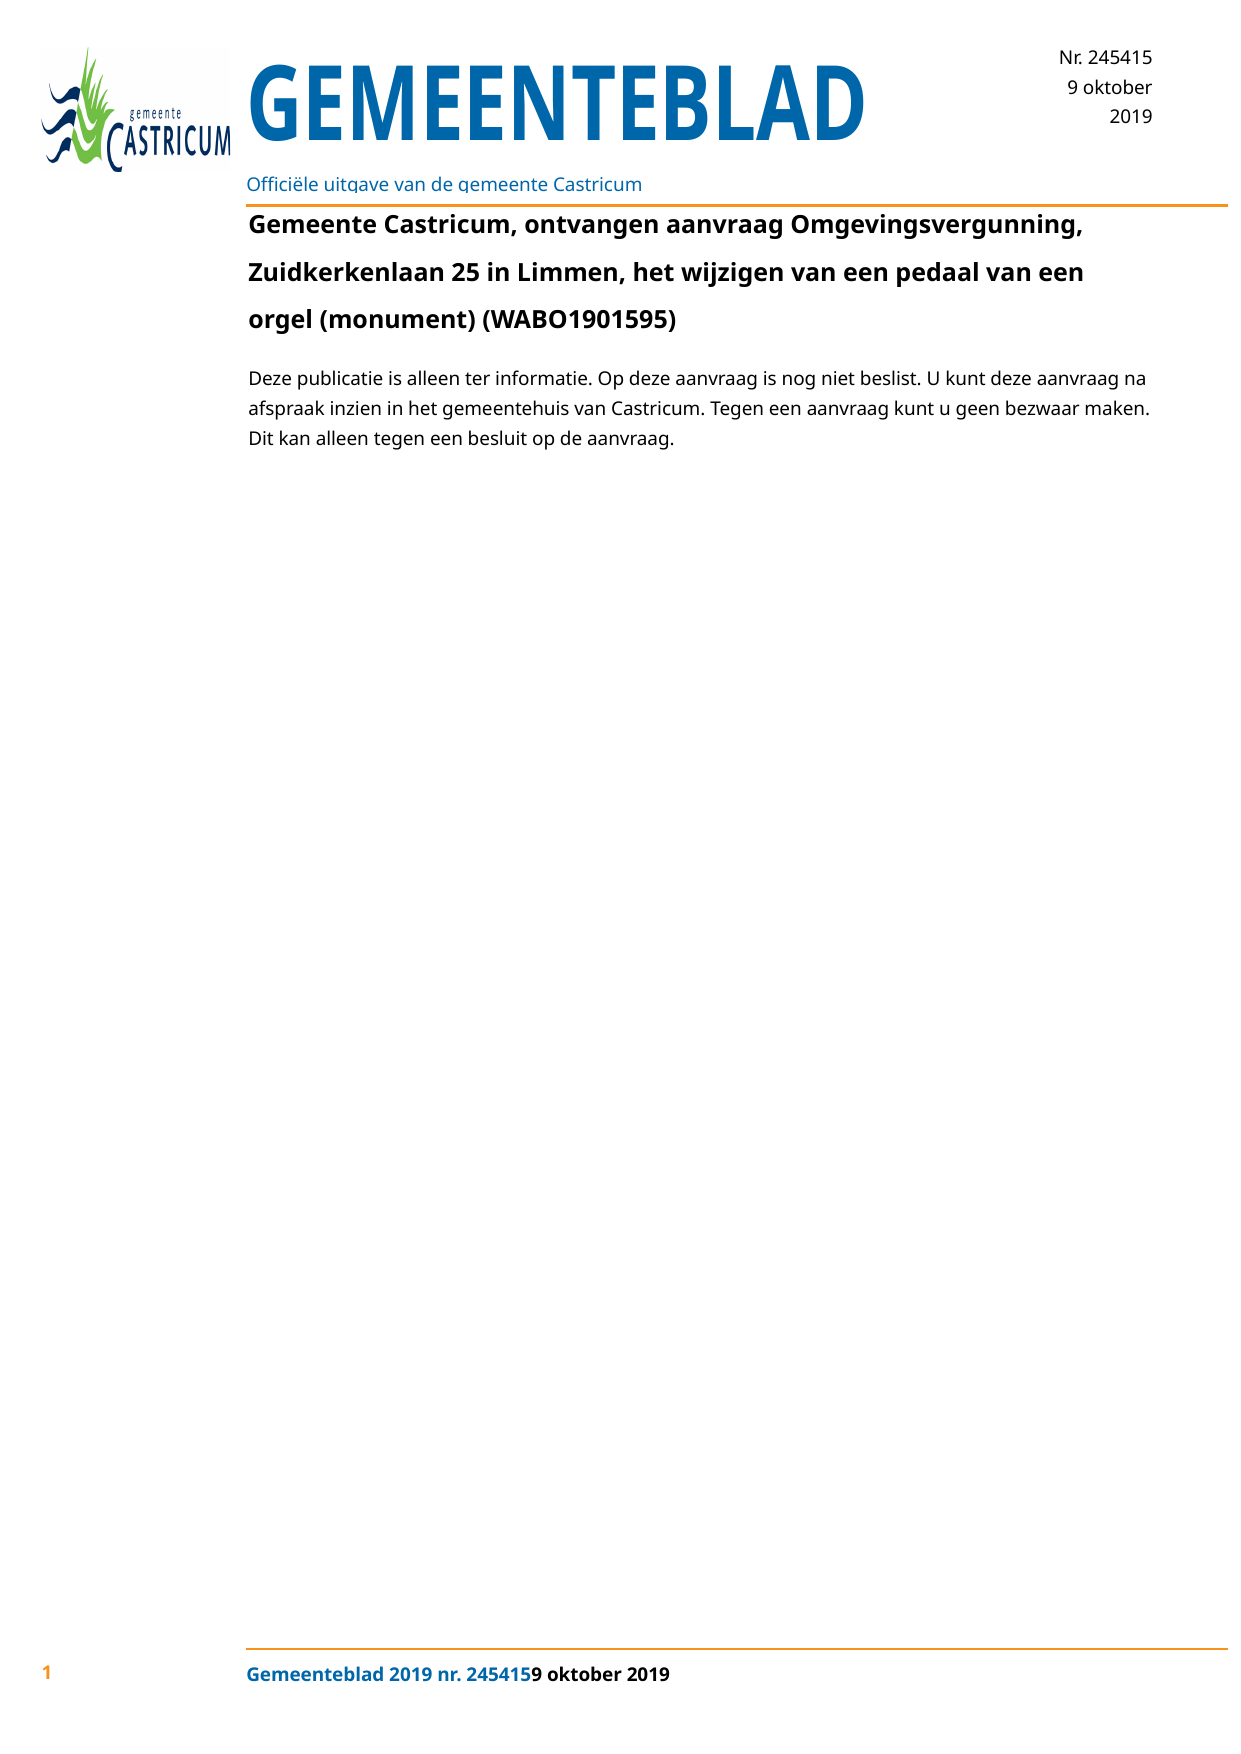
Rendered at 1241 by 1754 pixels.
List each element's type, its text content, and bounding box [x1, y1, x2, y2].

text Gemeente Castricum, ontvangen aanvraag Omgevingsvergunning, Zuidkerkenlaan 25 in Limmen, het wijzigen van een pedaal van een orgel (monument) (WABO1901595) [248, 207, 1152, 336]
picture [41, 47, 231, 172]
text Deze publicatie is alleen ter informatie. Op deze aanvraag is nog niet beslist. U kunt deze aanvraag na afspraak inzien in het gemeentehuis van Castricum. Tegen een aanvraag kunt u geen bezwaar maken. Dit kan alleen tegen een besluit op de aanvraag. [248, 366, 1152, 450]
